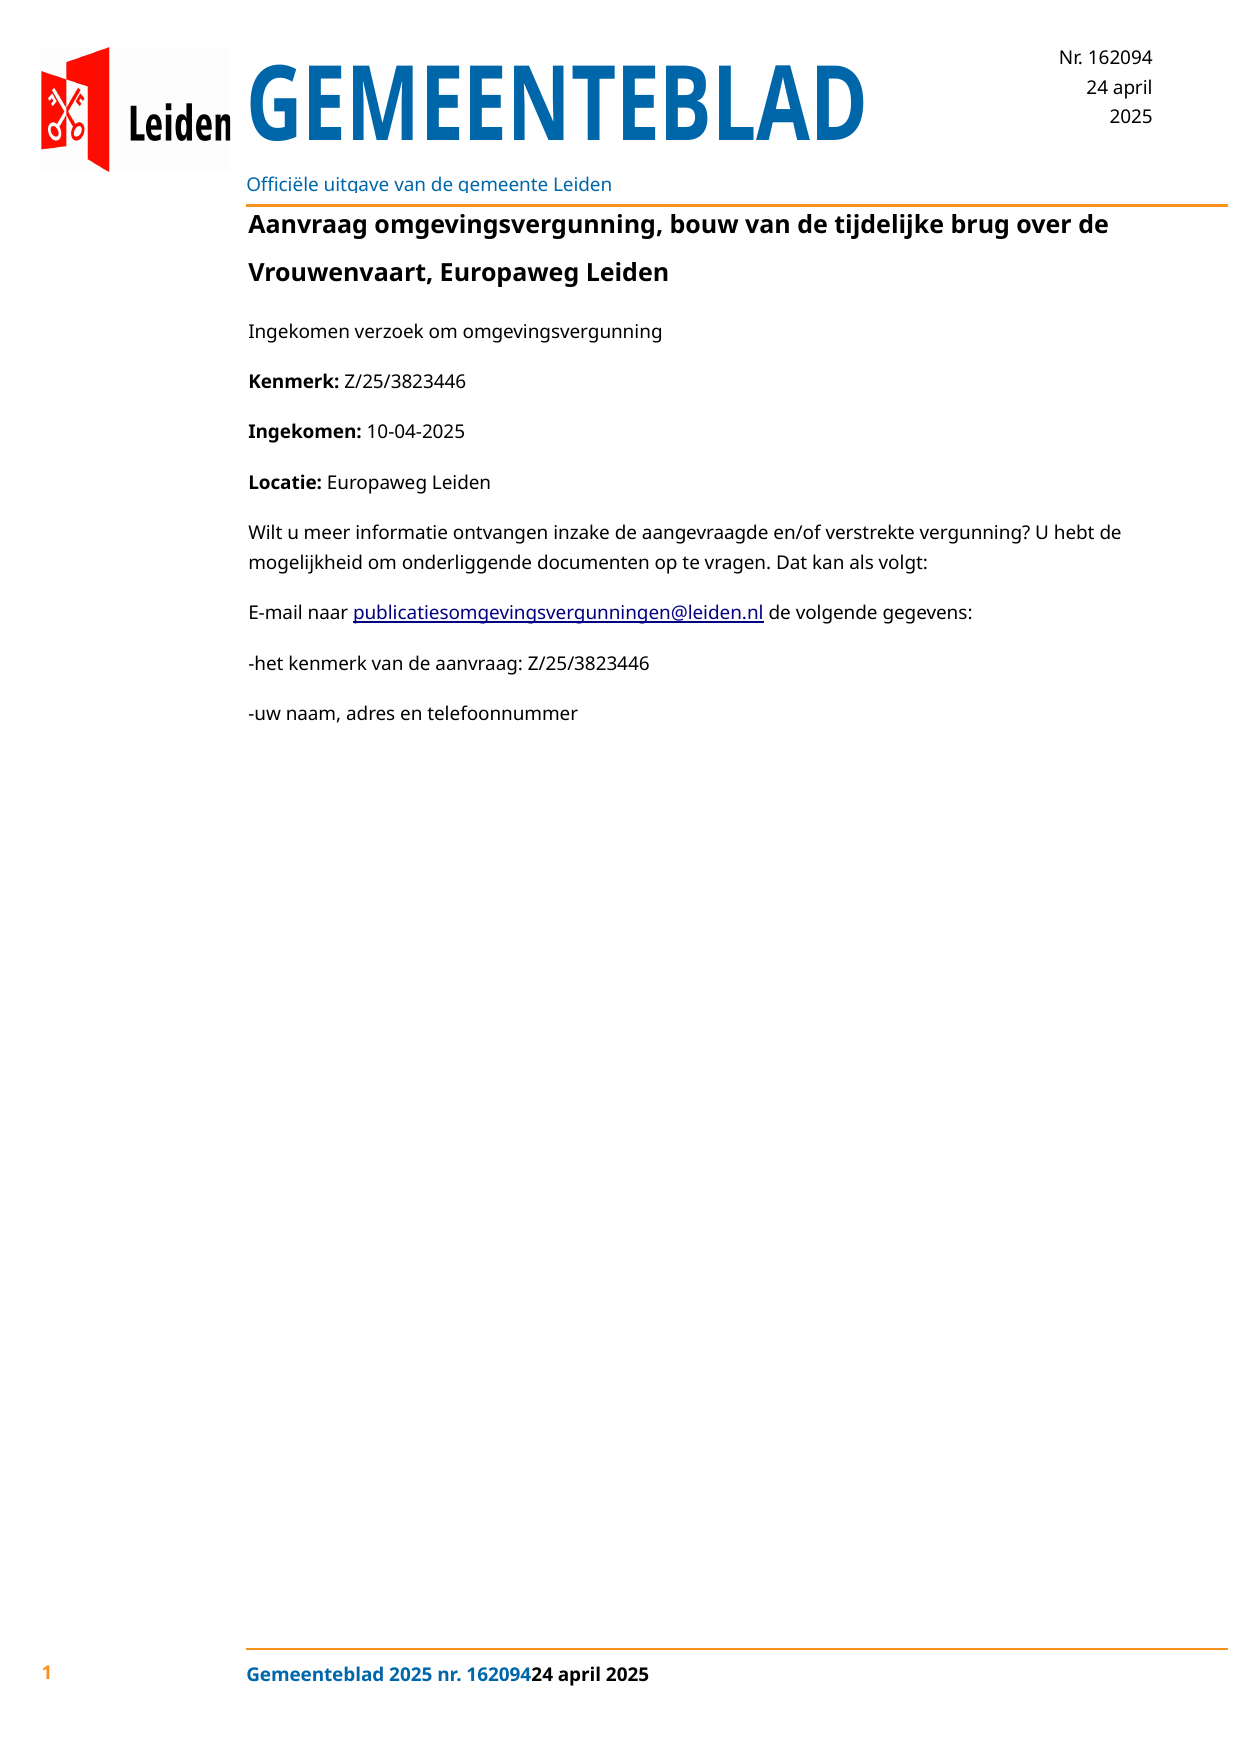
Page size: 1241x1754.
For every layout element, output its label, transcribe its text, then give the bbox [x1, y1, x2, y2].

text Wilt u meer informatie ontvangen inzake de aangevraagde en/of verstrekte vergunning? U hebt de mogelijkheid om onderliggende documenten op te vragen. Dat kan als volgt: [248, 519, 1152, 575]
text -uw naam, adres en telefoonnummer [248, 700, 1152, 726]
text Ingekomen: 10-04-2025 [248, 419, 1152, 444]
text Kenmerk: Z/25/3823446 [248, 368, 1152, 394]
text Aanvraag omgevingsvergunning, bouw van de tijdelijke brug over de Vrouwenvaart, Europaweg Leiden [248, 207, 1152, 288]
text E-mail naar publicatiesomgevingsvergunningen@leiden.nl de volgende gegevens: [248, 599, 1152, 625]
text -het kenmerk van de aanvraag: Z/25/3823446 [248, 650, 1152, 676]
text Ingekomen verzoek om omgevingsvergunning [248, 318, 1152, 344]
picture [41, 47, 231, 172]
text Locatie: Europaweg Leiden [248, 469, 1152, 495]
